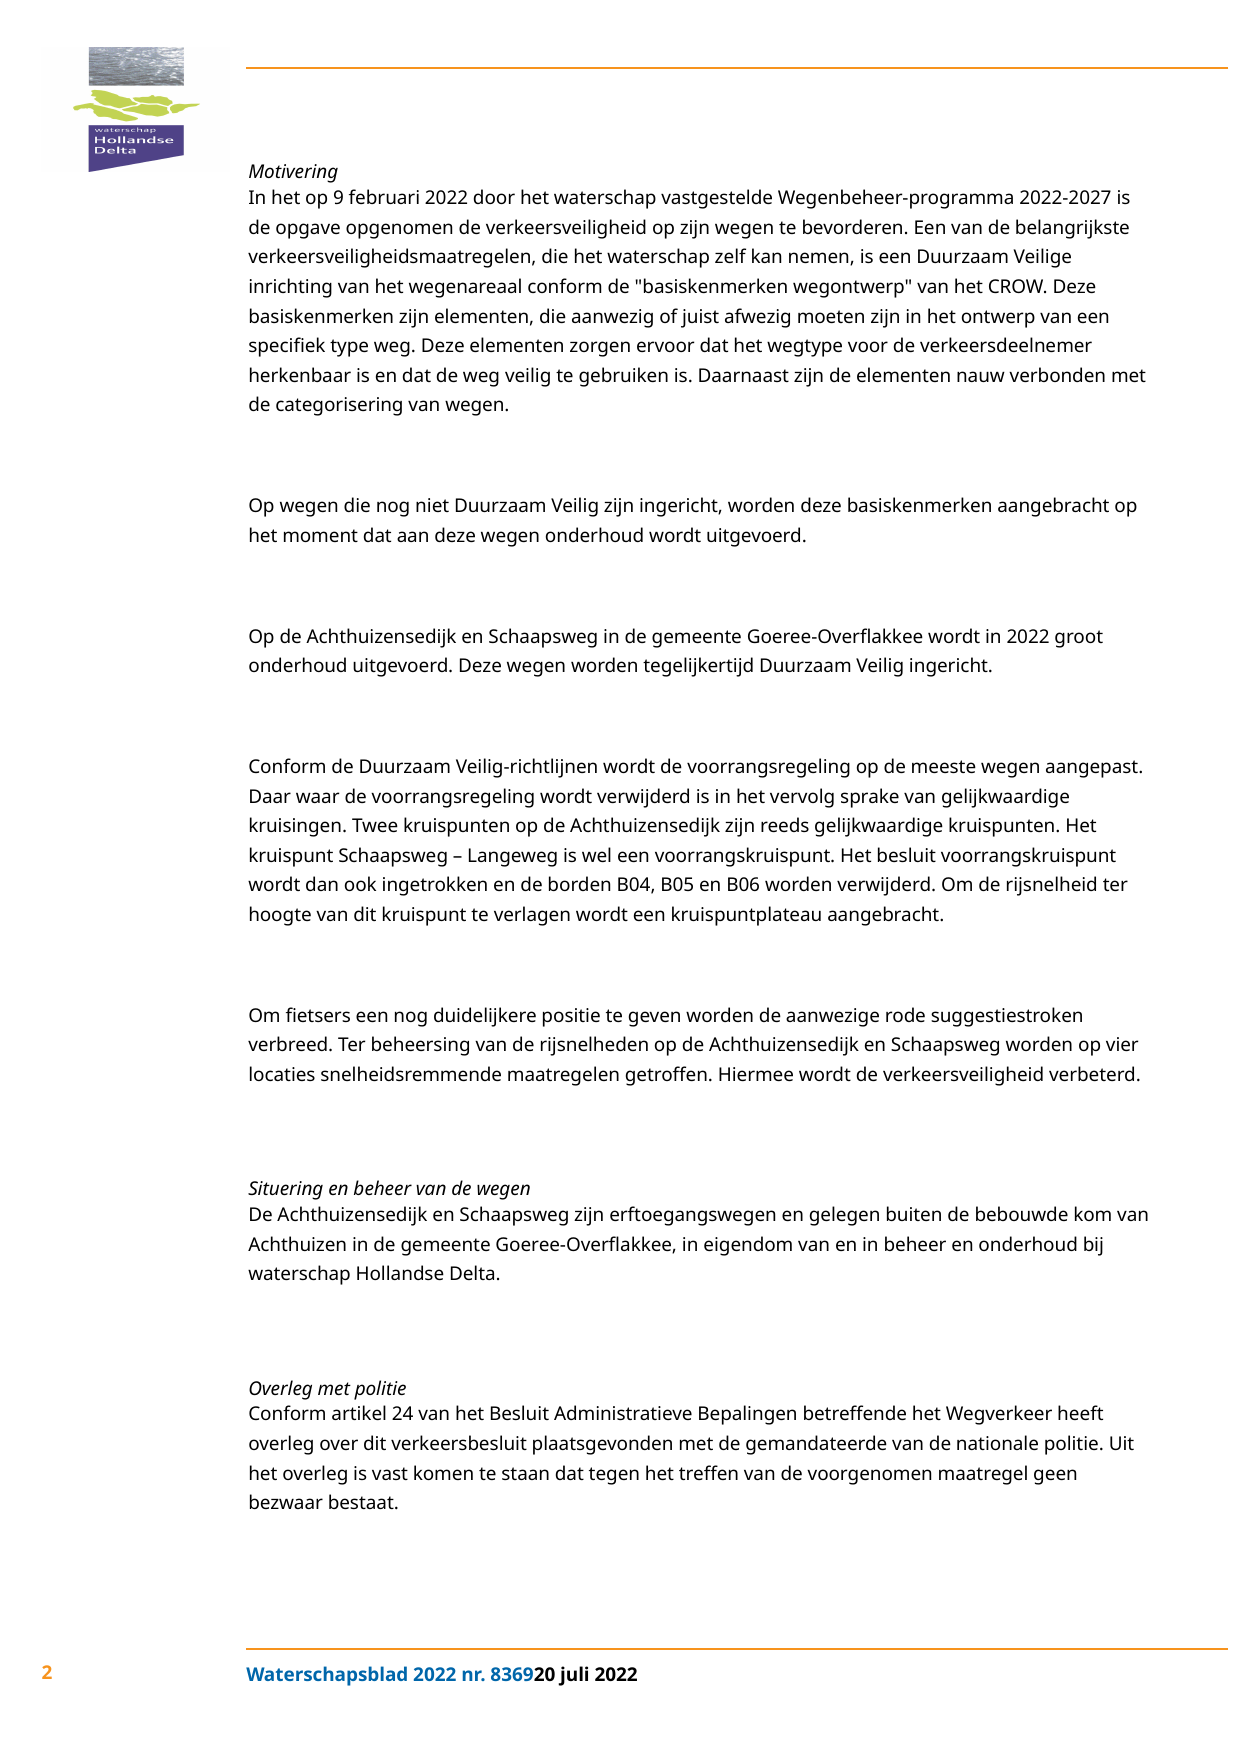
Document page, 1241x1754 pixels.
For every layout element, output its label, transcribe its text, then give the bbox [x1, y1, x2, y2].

picture [41, 47, 231, 172]
text Conform de Duurzaam Veilig-richtlijnen wordt de voorrangsregeling op de meeste wegen aangepast. Daar waar de voorrangsregeling wordt verwijderd is in het vervolg sprake van gelijkwaardige kruisingen. Twee kruispunten op de Achthuizensedijk zijn reeds gelijkwaardige kruispunten. Het kruispunt Schaapsweg – Langeweg is wel een voorrangskruispunt. Het besluit voorrangskruispunt wordt dan ook ingetrokken en de borden B04, B05 en B06 worden verwijderd. Om de rijsnelheid ter hoogte van dit kruispunt te verlagen wordt een kruispuntplateau aangebracht. [248, 753, 1152, 927]
text Motivering [248, 159, 1152, 184]
text Op wegen die nog niet Duurzaam Veilig zijn ingericht, worden deze basiskenmerken aangebracht op het moment dat aan deze wegen onderhoud wordt uitgevoerd. [248, 492, 1152, 548]
text Situering en beheer van de wegen [248, 1176, 1152, 1201]
text In het op 9 februari 2022 door het waterschap vastgestelde Wegenbeheer-programma 2022-2027 is de opgave opgenomen de verkeersveiligheid op zijn wegen te bevorderen. Een van de belangrijkste verkeersveiligheidsmaatregelen, die het waterschap zelf kan nemen, is een Duurzaam Veilige inrichting van het wegenareaal conform de "basiskenmerken wegontwerp" van het CROW. Deze basiskenmerken zijn elementen, die aanwezig of juist afwezig moeten zijn in het ontwerp van een specifiek type weg. Deze elementen zorgen ervoor dat het wegtype voor de verkeersdeelnemer herkenbaar is en dat de weg veilig te gebruiken is. Daarnaast zijn de elementen nauw verbonden met de categorisering van wegen. [248, 184, 1152, 417]
text Om fietsers een nog duidelijkere positie te geven worden de aanwezige rode suggestiestroken verbreed. Ter beheersing van de rijsnelheden op de Achthuizensedijk en Schaapsweg worden op vier locaties snelheidsremmende maatregelen getroffen. Hiermee wordt de verkeersveiligheid verbeterd. [248, 1002, 1152, 1087]
text Op de Achthuizensedijk en Schaapsweg in de gemeente Goeree-Overflakkee wordt in 2022 groot onderhoud uitgevoerd. Deze wegen worden tegelijkertijd Duurzaam Veilig ingericht. [248, 623, 1152, 678]
text Conform artikel 24 van het Besluit Administratieve Bepalingen betreffende het Wegverkeer heeft overleg over dit verkeersbesluit plaatsgevonden met de gemandateerde van de nationale politie. Uit het overleg is vast komen te staan dat tegen het treffen van de voorgenomen maatregel geen bezwaar bestaat. [248, 1401, 1152, 1515]
text Overleg met politie [248, 1375, 1152, 1401]
text De Achthuizensedijk en Schaapsweg zijn erftoegangswegen en gelegen buiten de bebouwde kom van Achthuizen in de gemeente Goeree-Overflakkee, in eigendom van en in beheer en onderhoud bij waterschap Hollandse Delta. [248, 1201, 1152, 1286]
